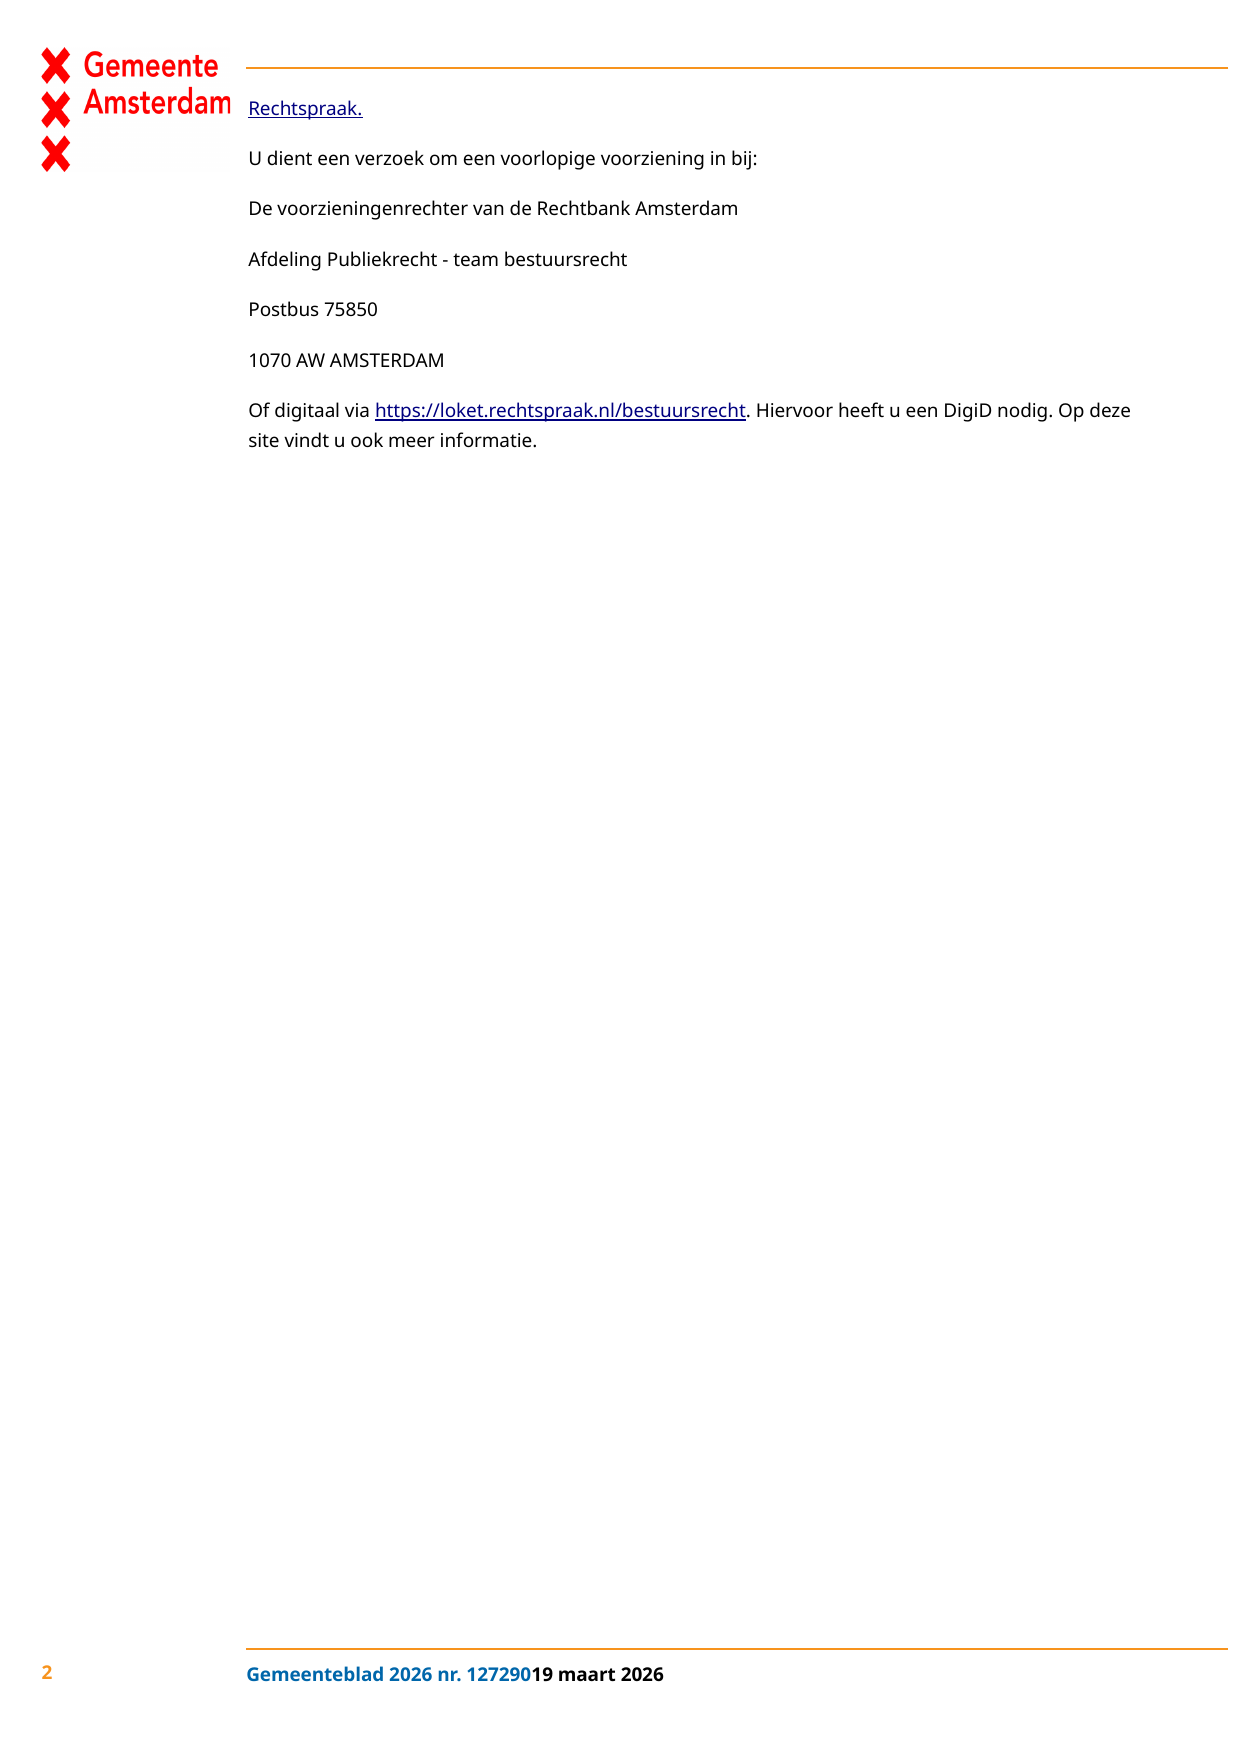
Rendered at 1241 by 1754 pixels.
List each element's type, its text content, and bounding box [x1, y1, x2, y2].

picture [41, 47, 231, 172]
text Afdeling Publiekrecht - team bestuursrecht [248, 246, 1152, 272]
text Postbus 75850 [248, 296, 1152, 322]
text De voorzieningenrechter van de Rechtbank Amsterdam [248, 196, 1152, 221]
text Of digitaal via https://loket.rechtspraak.nl/bestuursrecht. Hiervoor heeft u een DigiD nodig. Op deze site vindt u ook meer informatie. [248, 397, 1152, 453]
text Rechtspraak. [248, 95, 1152, 121]
text 1070 AW AMSTERDAM [248, 347, 1152, 373]
text U dient een verzoek om een voorlopige voorziening in bij: [248, 145, 1152, 171]
